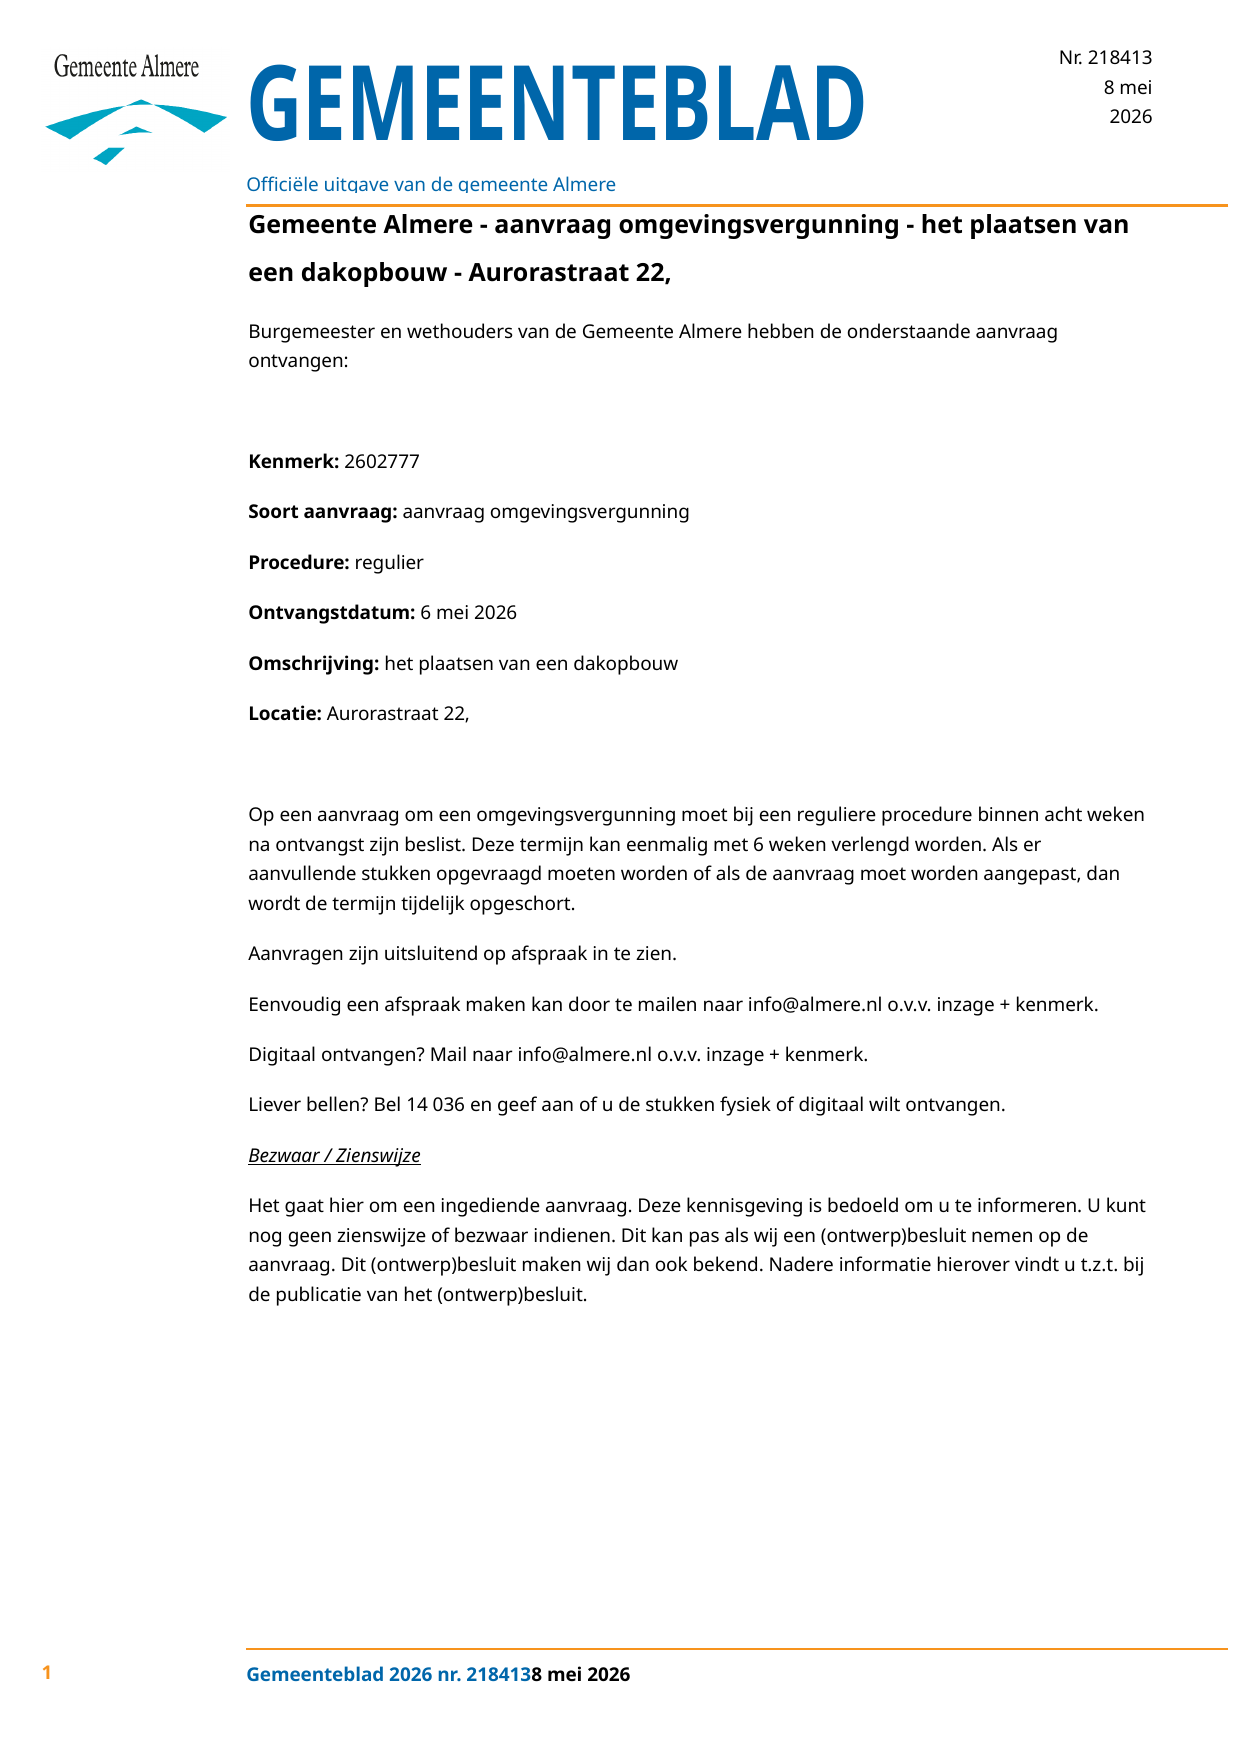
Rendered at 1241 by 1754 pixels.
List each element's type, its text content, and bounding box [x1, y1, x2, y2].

text Burgemeester en wethouders van de Gemeente Almere hebben de onderstaande aanvraag ontvangen: [248, 318, 1152, 373]
text Soort aanvraag: aanvraag omgevingsvergunning [248, 499, 1152, 524]
text Op een aanvraag om een omgevingsvergunning moet bij een reguliere procedure binnen acht weken na ontvangst zijn beslist. Deze termijn kan eenmalig met 6 weken verlengd worden. Als er aanvullende stukken opgevraagd moeten worden of als de aanvraag moet worden aangepast, dan wordt de termijn tijdelijk opgeschort. [248, 801, 1152, 916]
text Kenmerk: 2602777 [248, 448, 1152, 474]
text Gemeente Almere - aanvraag omgevingsvergunning - het plaatsen van een dakopbouw - Aurorastraat 22, [248, 207, 1152, 288]
picture [41, 47, 231, 172]
text Aanvragen zijn uitsluitend op afspraak in te zien. [248, 940, 1152, 966]
text Liever bellen? Bel 14 036 en geef aan of u de stukken fysiek of digitaal wilt ontvangen. [248, 1092, 1152, 1117]
text Locatie: Aurorastraat 22, [248, 700, 1152, 726]
text Procedure: regulier [248, 549, 1152, 575]
text Bezwaar / Zienswijze [248, 1142, 1152, 1168]
text Eenvoudig een afspraak maken kan door te mailen naar info@almere.nl o.v.v. inzage + kenmerk. [248, 991, 1152, 1017]
text Het gaat hier om een ingediende aanvraag. Deze kennisgeving is bedoeld om u te informeren. U kunt nog geen zienswijze of bezwaar indienen. Dit kan pas als wij een (ontwerp)besluit nemen op de aanvraag. Dit (ontwerp)besluit maken wij dan ook bekend. Nadere informatie hierover vindt u t.z.t. bij de publicatie van het (ontwerp)besluit. [248, 1192, 1152, 1307]
text Ontvangstdatum: 6 mei 2026 [248, 599, 1152, 625]
text Omschrijving: het plaatsen van een dakopbouw [248, 650, 1152, 676]
text Digitaal ontvangen? Mail naar info@almere.nl o.v.v. inzage + kenmerk. [248, 1041, 1152, 1067]
